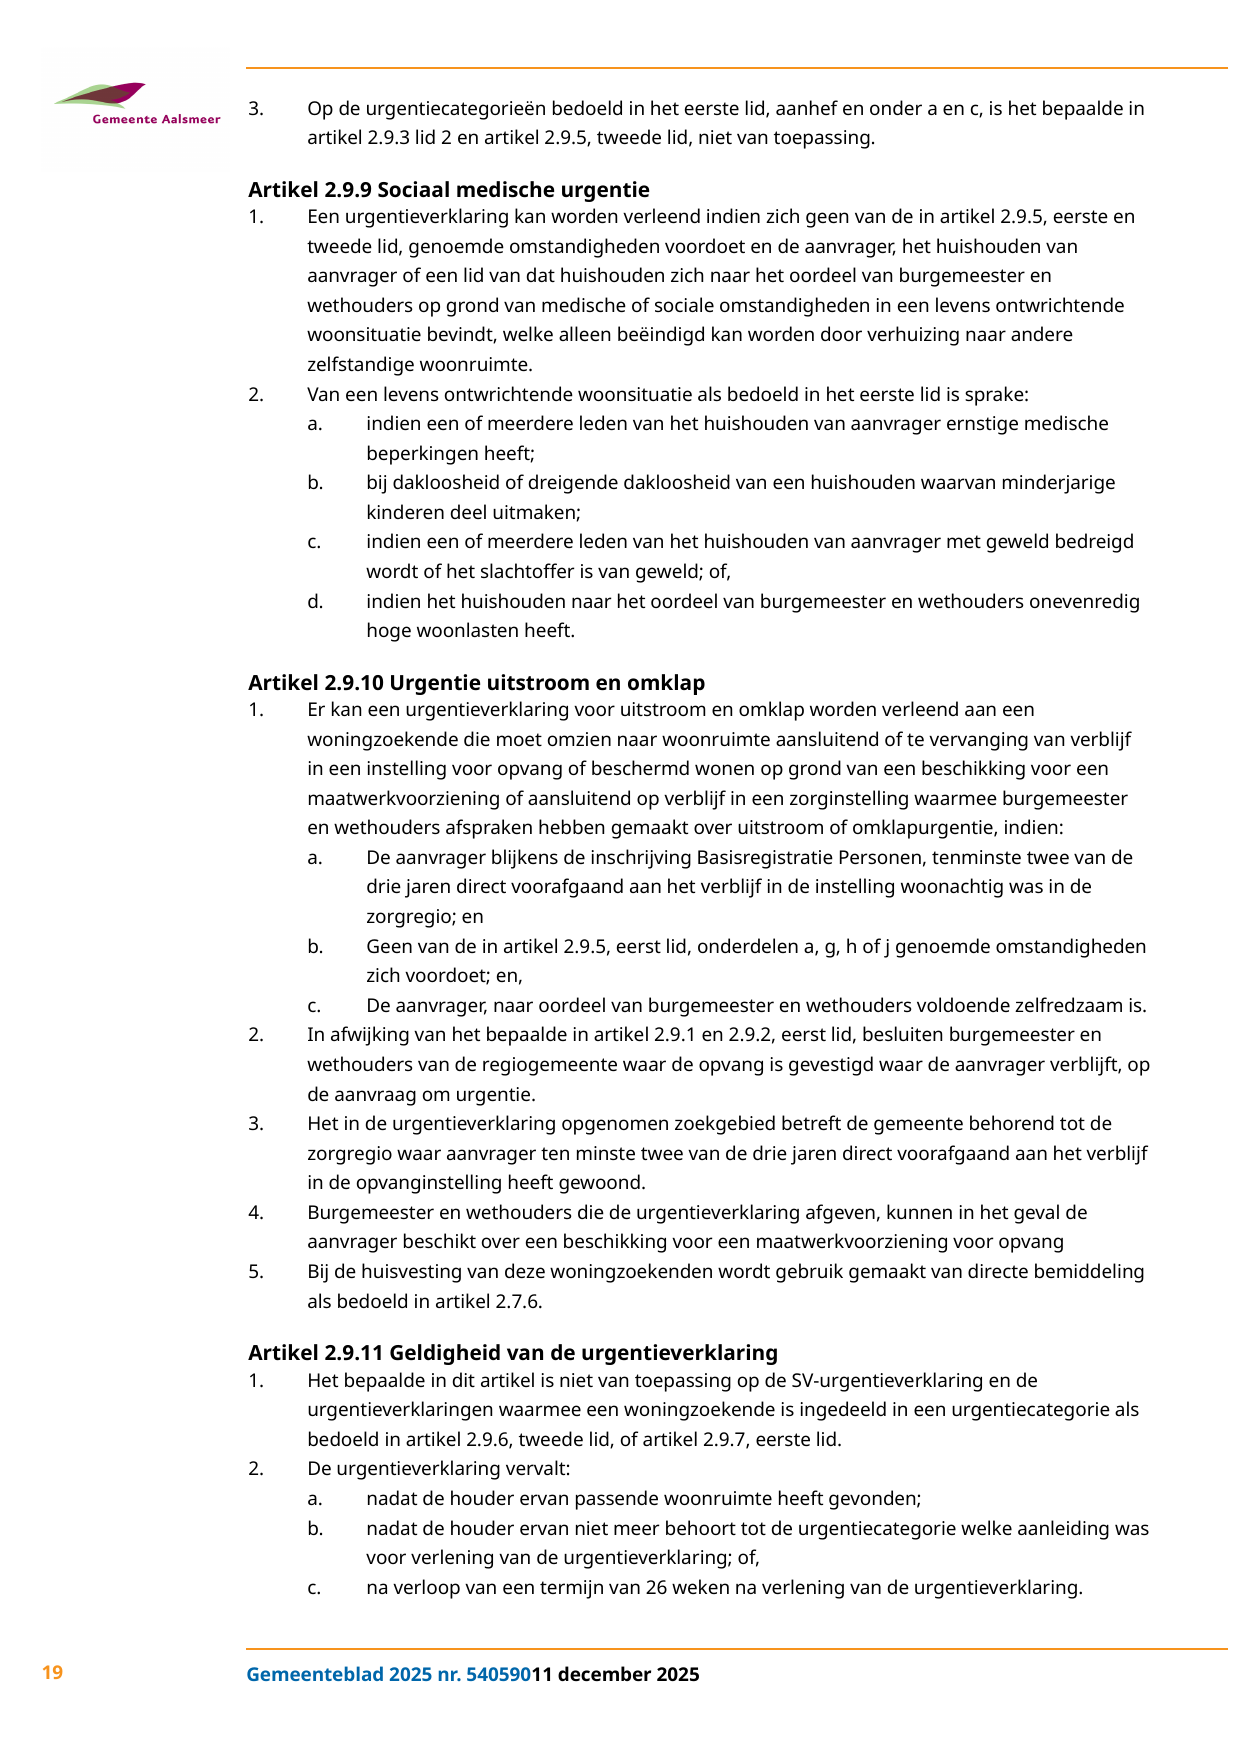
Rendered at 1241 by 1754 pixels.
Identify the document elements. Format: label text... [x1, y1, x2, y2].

list na verloop van een termijn van 26 weken na verlening van de urgentieverklaring. [307, 1574, 1152, 1599]
text Artikel 2.9.10 Urgentie uitstroom en omklap [248, 668, 1152, 696]
list Het bepaalde in dit artikel is niet van toepassing op de SV-urgentieverklaring en de urgentieverklaringen waarmee een woningzoekende is ingedeeld in een urgentiecategorie als bedoeld in artikel 2.9.6, tweede lid, of artikel 2.9.7, eerste lid. [248, 1367, 1152, 1452]
picture [41, 47, 231, 172]
list De aanvrager blijkens de inschrijving Basisregistratie Personen, tenminste twee van de drie jaren direct voorafgaand aan het verblijf in de instelling woonachtig was in de zorgregio; en [307, 844, 1152, 929]
list Een urgentieverklaring kan worden verleend indien zich geen van de in artikel 2.9.5, eerste en tweede lid, genoemde omstandigheden voordoet en de aanvrager, het huishouden van aanvrager of een lid van dat huishouden zich naar het oordeel van burgemeester en wethouders op grond van medische of sociale omstandigheden in een levens ontwrichtende woonsituatie bevindt, welke alleen beëindigd kan worden door verhuizing naar andere zelfstandige woonruimte. [248, 203, 1152, 377]
list Van een levens ontwrichtende woonsituatie als bedoeld in het eerste lid is sprake: [248, 381, 1152, 406]
list Burgemeester en wethouders die de urgentieverklaring afgeven, kunnen in het geval de aanvrager beschikt over een beschikking voor een maatwerkvoorziening voor opvang [248, 1199, 1152, 1254]
list De aanvrager, naar oordeel van burgemeester en wethouders voldoende zelfredzaam is. [307, 992, 1152, 1018]
list indien het huishouden naar het oordeel van burgemeester en wethouders onevenredig hoge woonlasten heeft. [307, 588, 1152, 643]
list De urgentieverklaring vervalt: [248, 1456, 1152, 1481]
list Geen van de in artikel 2.9.5, eerst lid, onderdelen a, g, h of j genoemde omstandigheden zich voordoet; en, [307, 933, 1152, 988]
list indien een of meerdere leden van het huishouden van aanvrager met geweld bedreigd wordt of het slachtoffer is van geweld; of, [307, 529, 1152, 584]
list indien een of meerdere leden van het huishouden van aanvrager ernstige medische beperkingen heeft; [307, 410, 1152, 466]
text Artikel 2.9.11 Geldigheid van de urgentieverklaring [248, 1338, 1152, 1367]
list In afwijking van het bepaalde in artikel 2.9.1 en 2.9.2, eerst lid, besluiten burgemeester en wethouders van de regiogemeente waar de opvang is gevestigd waar de aanvrager verblijft, op de aanvraag om urgentie. [248, 1022, 1152, 1107]
list Bij de huisvesting van deze woningzoekenden wordt gebruik gemaakt van directe bemiddeling als bedoeld in artikel 2.7.6. [248, 1258, 1152, 1314]
list nadat de houder ervan niet meer behoort tot de urgentiecategorie welke aanleiding was voor verlening van de urgentieverklaring; of, [307, 1515, 1152, 1570]
list Op de urgentiecategorieën bedoeld in het eerste lid, aanhef en onder a en c, is het bepaalde in artikel 2.9.3 lid 2 en artikel 2.9.5, tweede lid, niet van toepassing. [248, 95, 1152, 150]
list bij dakloosheid of dreigende dakloosheid van een huishouden waarvan minderjarige kinderen deel uitmaken; [307, 469, 1152, 525]
text Artikel 2.9.9 Sociaal medische urgentie [248, 175, 1152, 203]
list Het in de urgentieverklaring opgenomen zoekgebied betreft de gemeente behorend tot de zorgregio waar aanvrager ten minste twee van de drie jaren direct voorafgaand aan het verblijf in de opvanginstelling heeft gewoond. [248, 1110, 1152, 1195]
list nadat de houder ervan passende woonruimte heeft gevonden; [307, 1485, 1152, 1511]
list Er kan een urgentieverklaring voor uitstroom en omklap worden verleend aan een woningzoekende die moet omzien naar woonruimte aansluitend of te vervanging van verblijf in een instelling voor opvang of beschermd wonen op grond van een beschikking voor een maatwerkvoorziening of aansluitend op verblijf in een zorginstelling waarmee burgemeester en wethouders afspraken hebben gemaakt over uitstroom of omklapurgentie, indien: [248, 696, 1152, 840]
